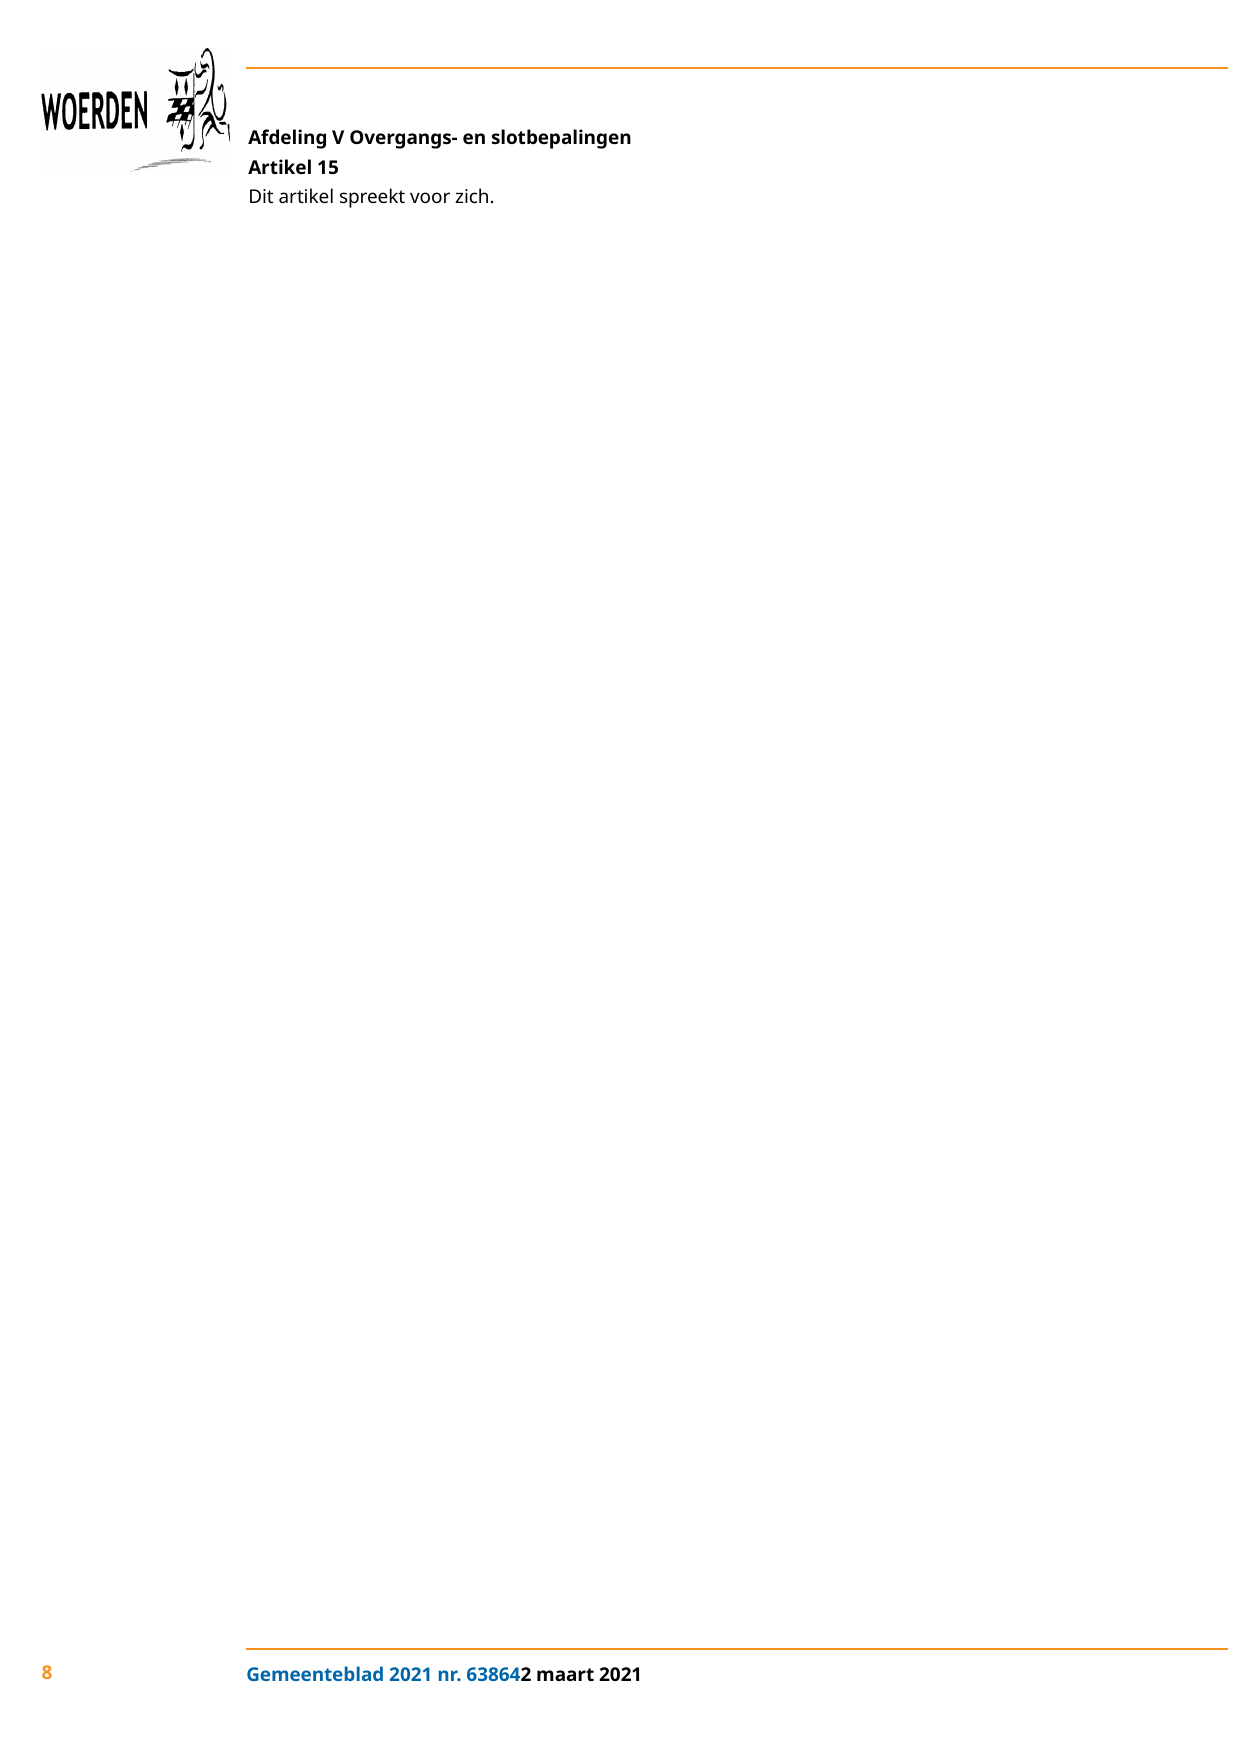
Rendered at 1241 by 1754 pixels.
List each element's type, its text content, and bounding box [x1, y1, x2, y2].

picture [41, 47, 231, 172]
text Dit artikel spreekt voor zich. [248, 183, 1152, 209]
text Artikel 15 [248, 154, 1152, 180]
text Afdeling V Overgangs- en slotbepalingen [248, 124, 1152, 150]
